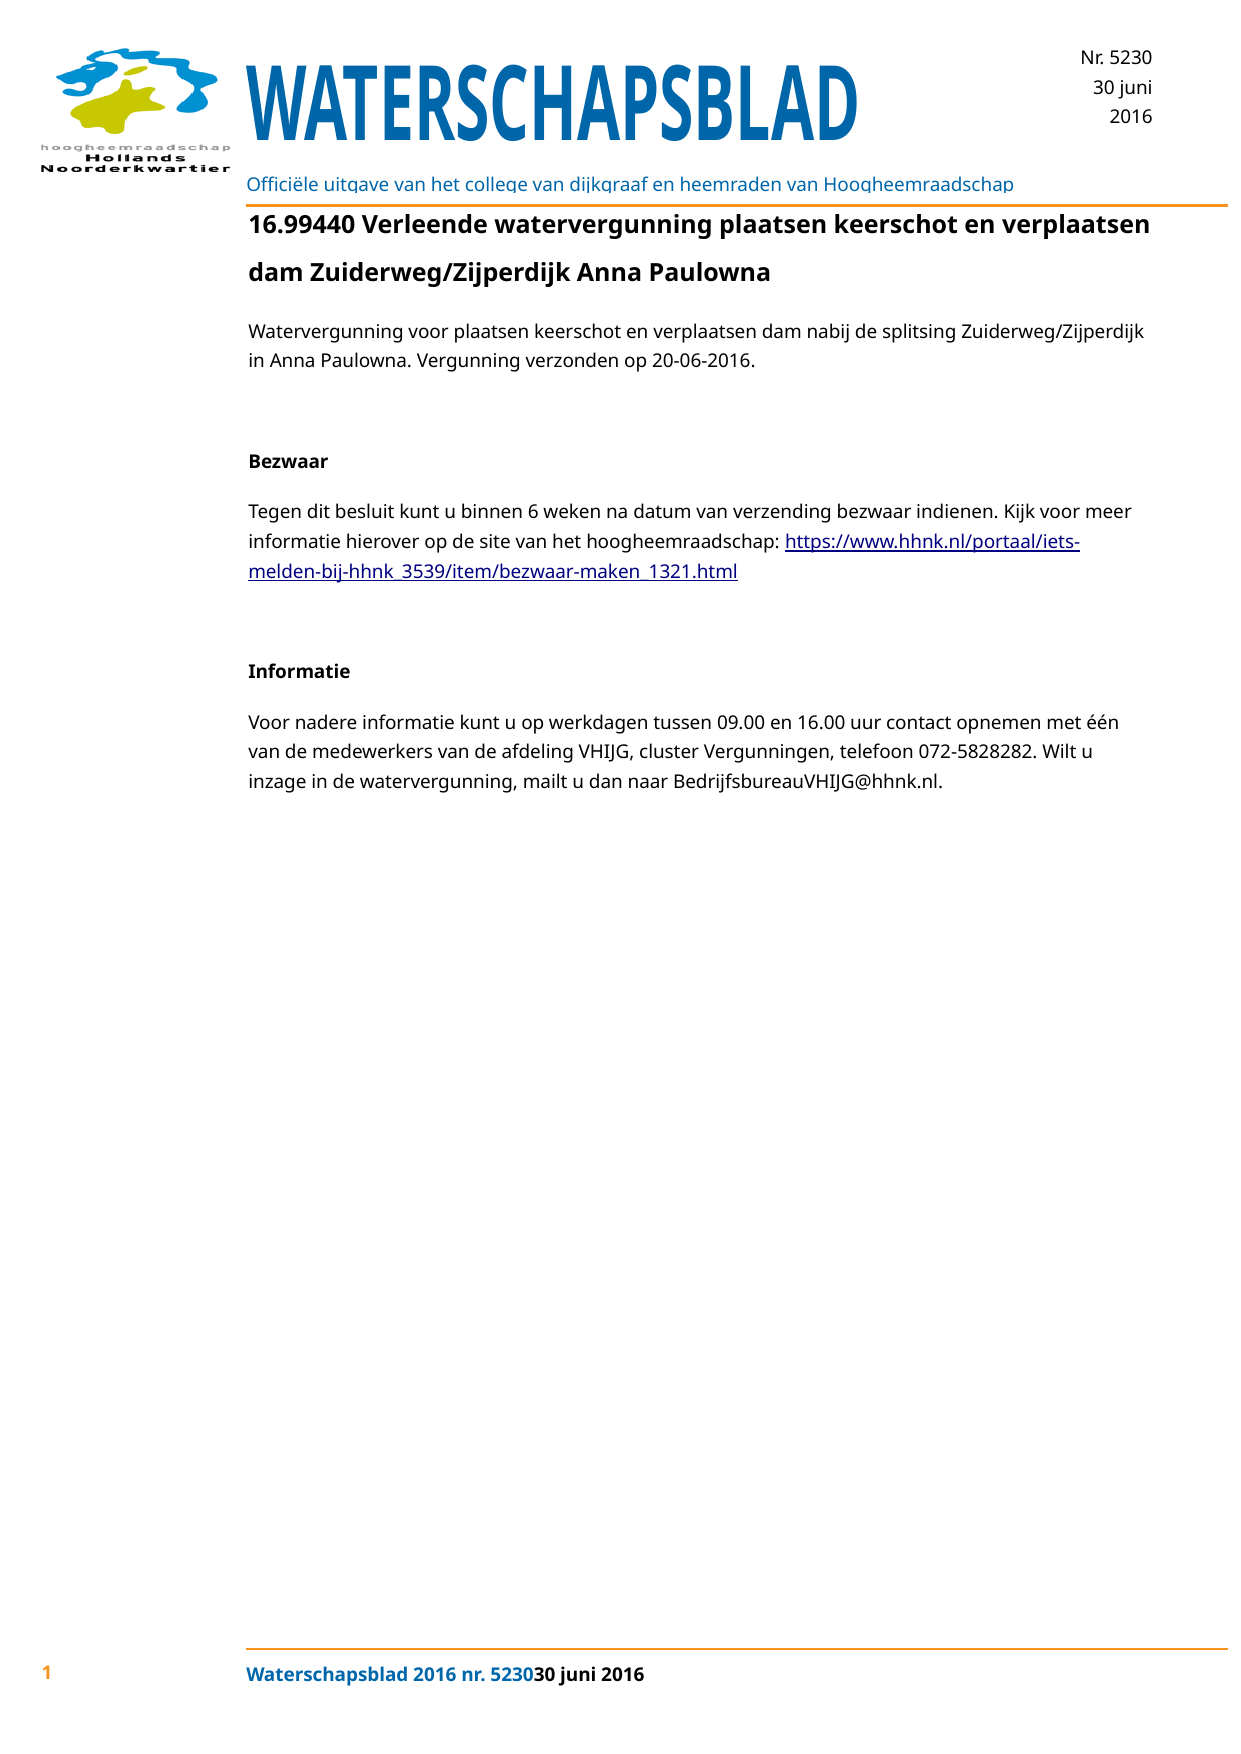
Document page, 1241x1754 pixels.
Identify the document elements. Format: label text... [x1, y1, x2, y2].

text Voor nadere informatie kunt u op werkdagen tussen 09.00 en 16.00 uur contact opnemen met één van de medewerkers van de afdeling VHIJG, cluster Vergunningen, telefoon 072-5828282. Wilt u inzage in de watervergunning, mailt u dan naar BedrijfsbureauVHIJG@hhnk.nl. [248, 709, 1152, 794]
text Informatie [248, 659, 1152, 684]
text 16.99440 Verleende watervergunning plaatsen keerschot en verplaatsen dam Zuiderweg/Zijperdijk Anna Paulowna [248, 207, 1152, 288]
text Tegen dit besluit kunt u binnen 6 weken na datum van verzending bezwaar indienen. Kijk voor meer informatie hierover op de site van het hoogheemraadschap: https://www.hhnk.nl/portaal/iets-melden-bij-hhnk_3539/item/bezwaar-maken_1321.html [248, 499, 1152, 584]
text Bezwaar [248, 448, 1152, 474]
picture [41, 47, 231, 172]
text Watervergunning voor plaatsen keerschot en verplaatsen dam nabij de splitsing Zuiderweg/Zijperdijk in Anna Paulowna. Vergunning verzonden op 20-06-2016. [248, 318, 1152, 373]
